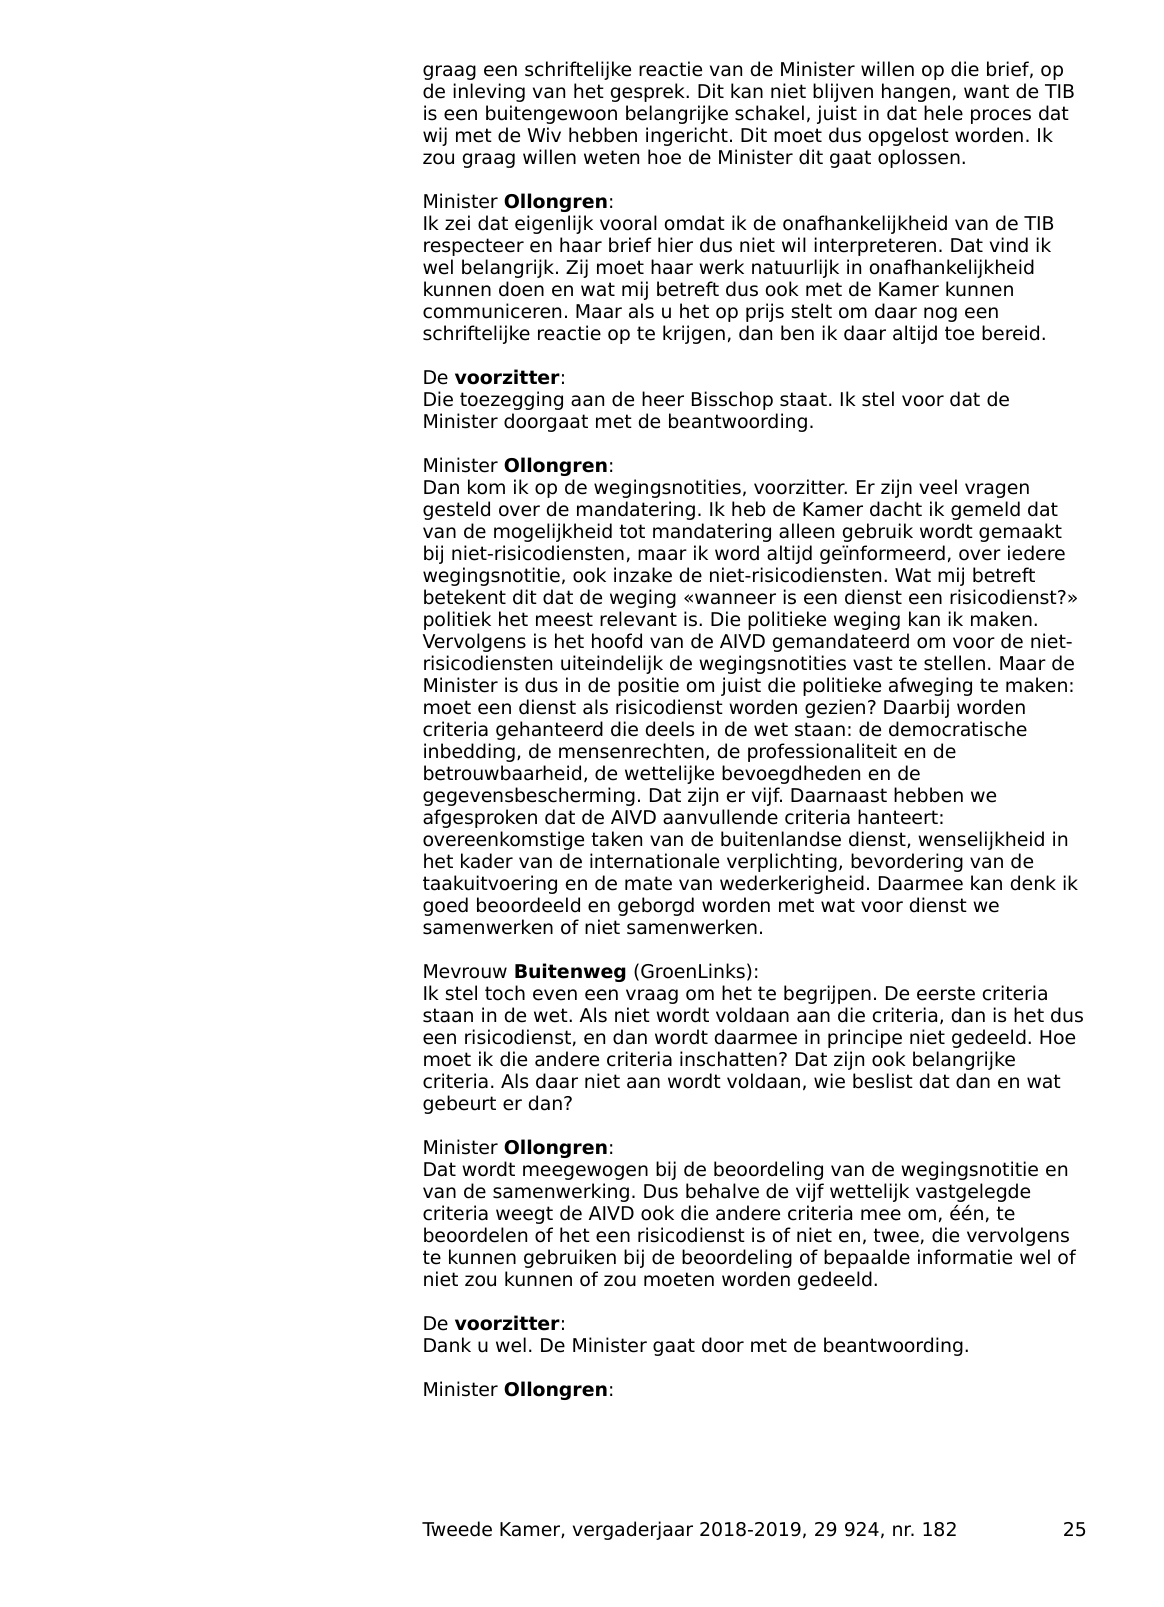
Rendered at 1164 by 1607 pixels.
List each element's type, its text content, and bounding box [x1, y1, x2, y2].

text Mevrouw Buitenweg (GroenLinks): [422, 961, 1087, 983]
text De voorzitter: [422, 367, 1087, 389]
text Dank u wel. De Minister gaat door met de beantwoording. [422, 1335, 1087, 1357]
text Dat wordt meegewogen bij de beoordeling van de wegingsnotitie en van de samenwerking. Dus behalve de vijf wettelijk vastgelegde criteria weegt de AIVD ook die andere criteria mee om, één, te beoordelen of het een risicodienst is of niet en, twee, die vervolgens te kunnen gebruiken bij de beoordeling of bepaalde informatie wel of niet zou kunnen of zou moeten worden gedeeld. [422, 1159, 1087, 1291]
text Die toezegging aan de heer Bisschop staat. Ik stel voor dat de Minister doorgaat met de beantwoording. [422, 389, 1087, 433]
text De voorzitter: [422, 1313, 1087, 1335]
text Dan kom ik op de wegingsnotities, voorzitter. Er zijn veel vragen gesteld over de mandatering. Ik heb de Kamer dacht ik gemeld dat van de mogelijkheid tot mandatering alleen gebruik wordt gemaakt bij niet-risicodiensten, maar ik word altijd geïnformeerd, over iedere wegingsnotitie, ook inzake de niet-risicodiensten. Wat mij betreft betekent dit dat de weging «wanneer is een dienst een risicodienst?» politiek het meest relevant is. Die politieke weging kan ik maken. Vervolgens is het hoofd van de AIVD gemandateerd om voor de niet-risicodiensten uiteindelijk de wegingsnotities vast te stellen. Maar de Minister is dus in de positie om juist die politieke afweging te maken: moet een dienst als risicodienst worden gezien? Daarbij worden criteria gehanteerd die deels in de wet staan: de democratische inbedding, de mensenrechten, de professionaliteit en de betrouwbaarheid, de wettelijke bevoegdheden en de gegevensbescherming. Dat zijn er vijf. Daarnaast hebben we afgesproken dat de AIVD aanvullende criteria hanteert: overeenkomstige taken van de buitenlandse dienst, wenselijkheid in het kader van de internationale verplichting, bevordering van de taakuitvoering en de mate van wederkerigheid. Daarmee kan denk ik goed beoordeeld en geborgd worden met wat voor dienst we samenwerken of niet samenwerken. [422, 477, 1087, 939]
text graag een schriftelijke reactie van de Minister willen op die brief, op de inleving van het gesprek. Dit kan niet blijven hangen, want de TIB is een buitengewoon belangrijke schakel, juist in dat hele proces dat wij met de Wiv hebben ingericht. Dit moet dus opgelost worden. Ik zou graag willen weten hoe de Minister dit gaat oplossen. [422, 59, 1087, 169]
text Ik zei dat eigenlijk vooral omdat ik de onafhankelijkheid van de TIB respecteer en haar brief hier dus niet wil interpreteren. Dat vind ik wel belangrijk. Zij moet haar werk natuurlijk in onafhankelijkheid kunnen doen en wat mij betreft dus ook met de Kamer kunnen communiceren. Maar als u het op prijs stelt om daar nog een schriftelijke reactie op te krijgen, dan ben ik daar altijd toe bereid. [422, 213, 1087, 345]
text Minister Ollongren: [422, 455, 1087, 477]
text Minister Ollongren: [422, 1379, 1087, 1401]
text Minister Ollongren: [422, 191, 1087, 213]
text Ik stel toch even een vraag om het te begrijpen. De eerste criteria staan in de wet. Als niet wordt voldaan aan die criteria, dan is het dus een risicodienst, en dan wordt daarmee in principe niet gedeeld. Hoe moet ik die andere criteria inschatten? Dat zijn ook belangrijke criteria. Als daar niet aan wordt voldaan, wie beslist dat dan en wat gebeurt er dan? [422, 983, 1087, 1115]
text Minister Ollongren: [422, 1137, 1087, 1159]
